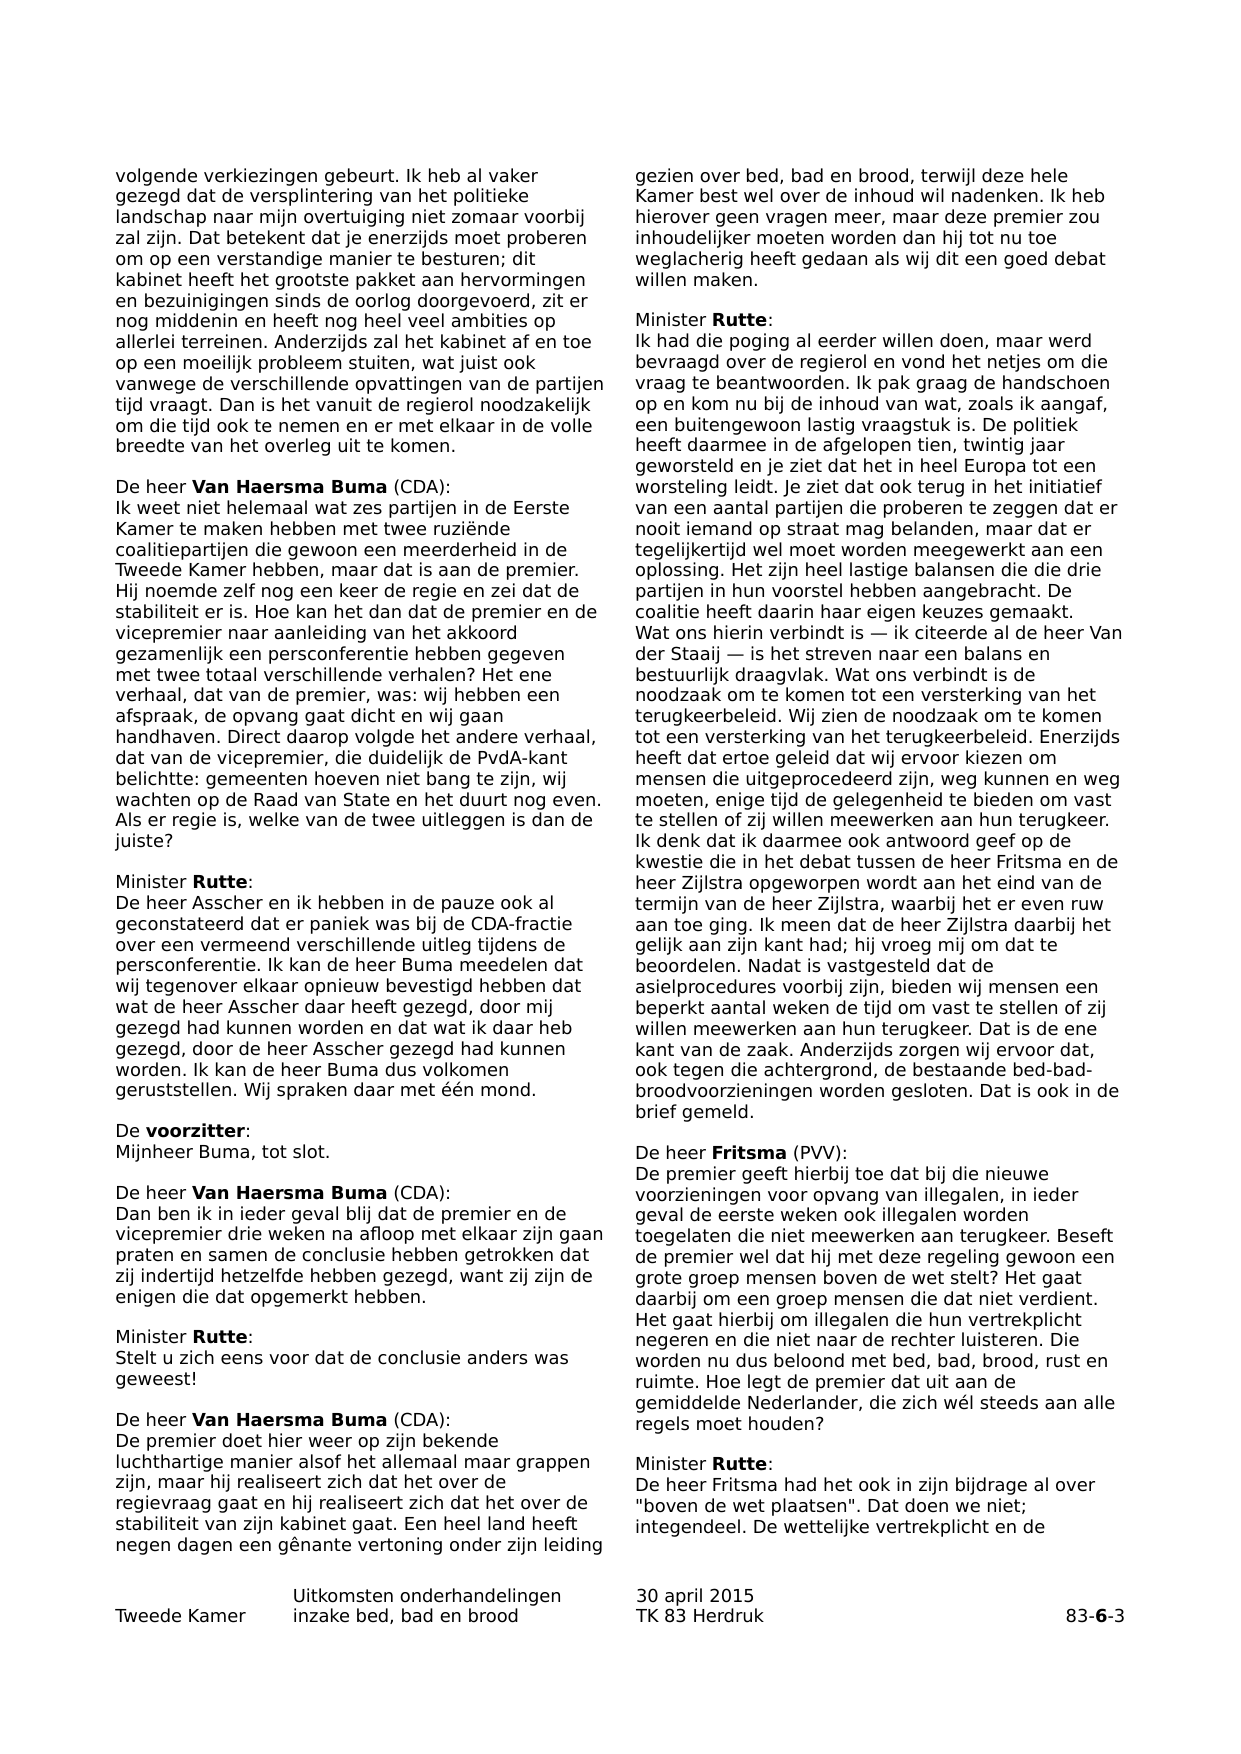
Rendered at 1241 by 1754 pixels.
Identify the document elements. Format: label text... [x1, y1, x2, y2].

text De premier doet hier weer op zijn bekende luchthartige manier alsof het allemaal maar grappen zijn, maar hij realiseert zich dat het over de regievraag gaat en hij realiseert zich dat het over de stabiliteit van zijn kabinet gaat. Een heel land heeft negen dagen een gênante vertoning onder zijn leiding [115, 1431, 605, 1556]
text De premier geeft hierbij toe dat bij die nieuwe voorzieningen voor opvang van illegalen, in ieder geval de eerste weken ook illegalen worden toegelaten die niet meewerken aan terugkeer. Beseft de premier wel dat hij met deze regeling gewoon een grote groep mensen boven de wet stelt? Het gaat daarbij om een groep mensen die dat niet verdient. Het gaat hierbij om illegalen die hun vertrekplicht negeren en die niet naar de rechter luisteren. Die worden nu dus beloond met bed, bad, brood, rust en ruimte. Hoe legt de premier dat uit aan de gemiddelde Nederlander, die zich wél steeds aan alle regels moet houden? [635, 1163, 1125, 1434]
text De heer Van Haersma Buma (CDA): [115, 1182, 605, 1203]
text Stelt u zich eens voor dat de conclusie anders was geweest! [115, 1348, 605, 1390]
text Minister Rutte: [115, 872, 605, 893]
text Ik had die poging al eerder willen doen, maar werd bevraagd over de regierol en vond het netjes om die vraag te beantwoorden. Ik pak graag de handschoen op en kom nu bij de inhoud van wat, zoals ik aangaf, een buitengewoon lastig vraagstuk is. De politiek heeft daarmee in de afgelopen tien, twintig jaar geworsteld en je ziet dat het in heel Europa tot een worsteling leidt. Je ziet dat ook terug in het initiatief van een aantal partijen die proberen te zeggen dat er nooit iemand op straat mag belanden, maar dat er tegelijkertijd wel moet worden meegewerkt aan een oplossing. Het zijn heel lastige balansen die die drie partijen in hun voorstel hebben aangebracht. De coalitie heeft daarin haar eigen keuzes gemaakt. [635, 331, 1125, 623]
text gezien over bed, bad en brood, terwijl deze hele Kamer best wel over de inhoud wil nadenken. Ik heb hierover geen vragen meer, maar deze premier zou inhoudelijker moeten worden dan hij tot nu toe weglacherig heeft gedaan als wij dit een goed debat willen maken. [635, 165, 1125, 290]
text De voorzitter: [115, 1121, 605, 1142]
text Minister Rutte: [115, 1327, 605, 1348]
text Minister Rutte: [635, 310, 1125, 331]
text De heer Fritsma (PVV): [635, 1143, 1125, 1163]
text Wat ons hierin verbindt is — ik citeerde al de heer Van der Staaij — is het streven naar een balans en bestuurlijk draagvlak. Wat ons verbindt is de noodzaak om te komen tot een versterking van het terugkeerbeleid. Wij zien de noodzaak om te komen tot een versterking van het terugkeerbeleid. Enerzijds heeft dat ertoe geleid dat wij ervoor kiezen om mensen die uitgeprocedeerd zijn, weg kunnen en weg moeten, enige tijd de gelegenheid te bieden om vast te stellen of zij willen meewerken aan hun terugkeer. Ik denk dat ik daarmee ook antwoord geef op de kwestie die in het debat tussen de heer Fritsma en de heer Zijlstra opgeworpen wordt aan het eind van de termijn van de heer Zijlstra, waarbij het er even ruw aan toe ging. Ik meen dat de heer Zijlstra daarbij het gelijk aan zijn kant had; hij vroeg mij om dat te beoordelen. Nadat is vastgesteld dat de asielprocedures voorbij zijn, bieden wij mensen een beperkt aantal weken de tijd om vast te stellen of zij willen meewerken aan hun terugkeer. Dat is de ene kant van de zaak. Anderzijds zorgen wij ervoor dat, ook tegen die achtergrond, de bestaande bed-bad-broodvoorzieningen worden gesloten. Dat is ook in de brief gemeld. [635, 623, 1125, 1123]
text Dan ben ik in ieder geval blij dat de premier en de vicepremier drie weken na afloop met elkaar zijn gaan praten en samen de conclusie hebben getrokken dat zij indertijd hetzelfde hebben gezegd, want zij zijn de enigen die dat opgemerkt hebben. [115, 1203, 605, 1307]
text De heer Van Haersma Buma (CDA): [115, 1410, 605, 1431]
text De heer Van Haersma Buma (CDA): [115, 477, 605, 498]
text Ik weet niet helemaal wat zes partijen in de Eerste Kamer te maken hebben met twee ruziënde coalitiepartijen die gewoon een meerderheid in de Tweede Kamer hebben, maar dat is aan de premier. Hij noemde zelf nog een keer de regie en zei dat de stabiliteit er is. Hoe kan het dan dat de premier en de vicepremier naar aanleiding van het akkoord gezamenlijk een persconferentie hebben gegeven met twee totaal verschillende verhalen? Het ene verhaal, dat van de premier, was: wij hebben een afspraak, de opvang gaat dicht en wij gaan handhaven. Direct daarop volgde het andere verhaal, dat van de vicepremier, die duidelijk de PvdA-kant belichtte: gemeenten hoeven niet bang te zijn, wij wachten op de Raad van State en het duurt nog even. Als er regie is, welke van de twee uitleggen is dan de juiste? [115, 498, 605, 852]
text De heer Asscher en ik hebben in de pauze ook al geconstateerd dat er paniek was bij de CDA-fractie over een vermeend verschillende uitleg tijdens de persconferentie. Ik kan de heer Buma meedelen dat wij tegenover elkaar opnieuw bevestigd hebben dat wat de heer Asscher daar heeft gezegd, door mij gezegd had kunnen worden en dat wat ik daar heb gezegd, door de heer Asscher gezegd had kunnen worden. Ik kan de heer Buma dus volkomen geruststellen. Wij spraken daar met één mond. [115, 893, 605, 1101]
text Mijnheer Buma, tot slot. [115, 1142, 605, 1162]
text volgende verkiezingen gebeurt. Ik heb al vaker gezegd dat de versplintering van het politieke landschap naar mijn overtuiging niet zomaar voorbij zal zijn. Dat betekent dat je enerzijds moet proberen om op een verstandige manier te besturen; dit kabinet heeft het grootste pakket aan hervormingen en bezuinigingen sinds de oorlog doorgevoerd, zit er nog middenin en heeft nog heel veel ambities op allerlei terreinen. Anderzijds zal het kabinet af en toe op een moeilijk probleem stuiten, wat juist ook vanwege de verschillende opvattingen van de partijen tijd vraagt. Dan is het vanuit de regierol noodzakelijk om die tijd ook te nemen en er met elkaar in de volle breedte van het overleg uit te komen. [115, 165, 605, 457]
text Minister Rutte: [635, 1454, 1125, 1475]
text De heer Fritsma had het ook in zijn bijdrage al over "boven de wet plaatsen". Dat doen we niet; integendeel. De wettelijke vertrekplicht en de [635, 1475, 1125, 1537]
